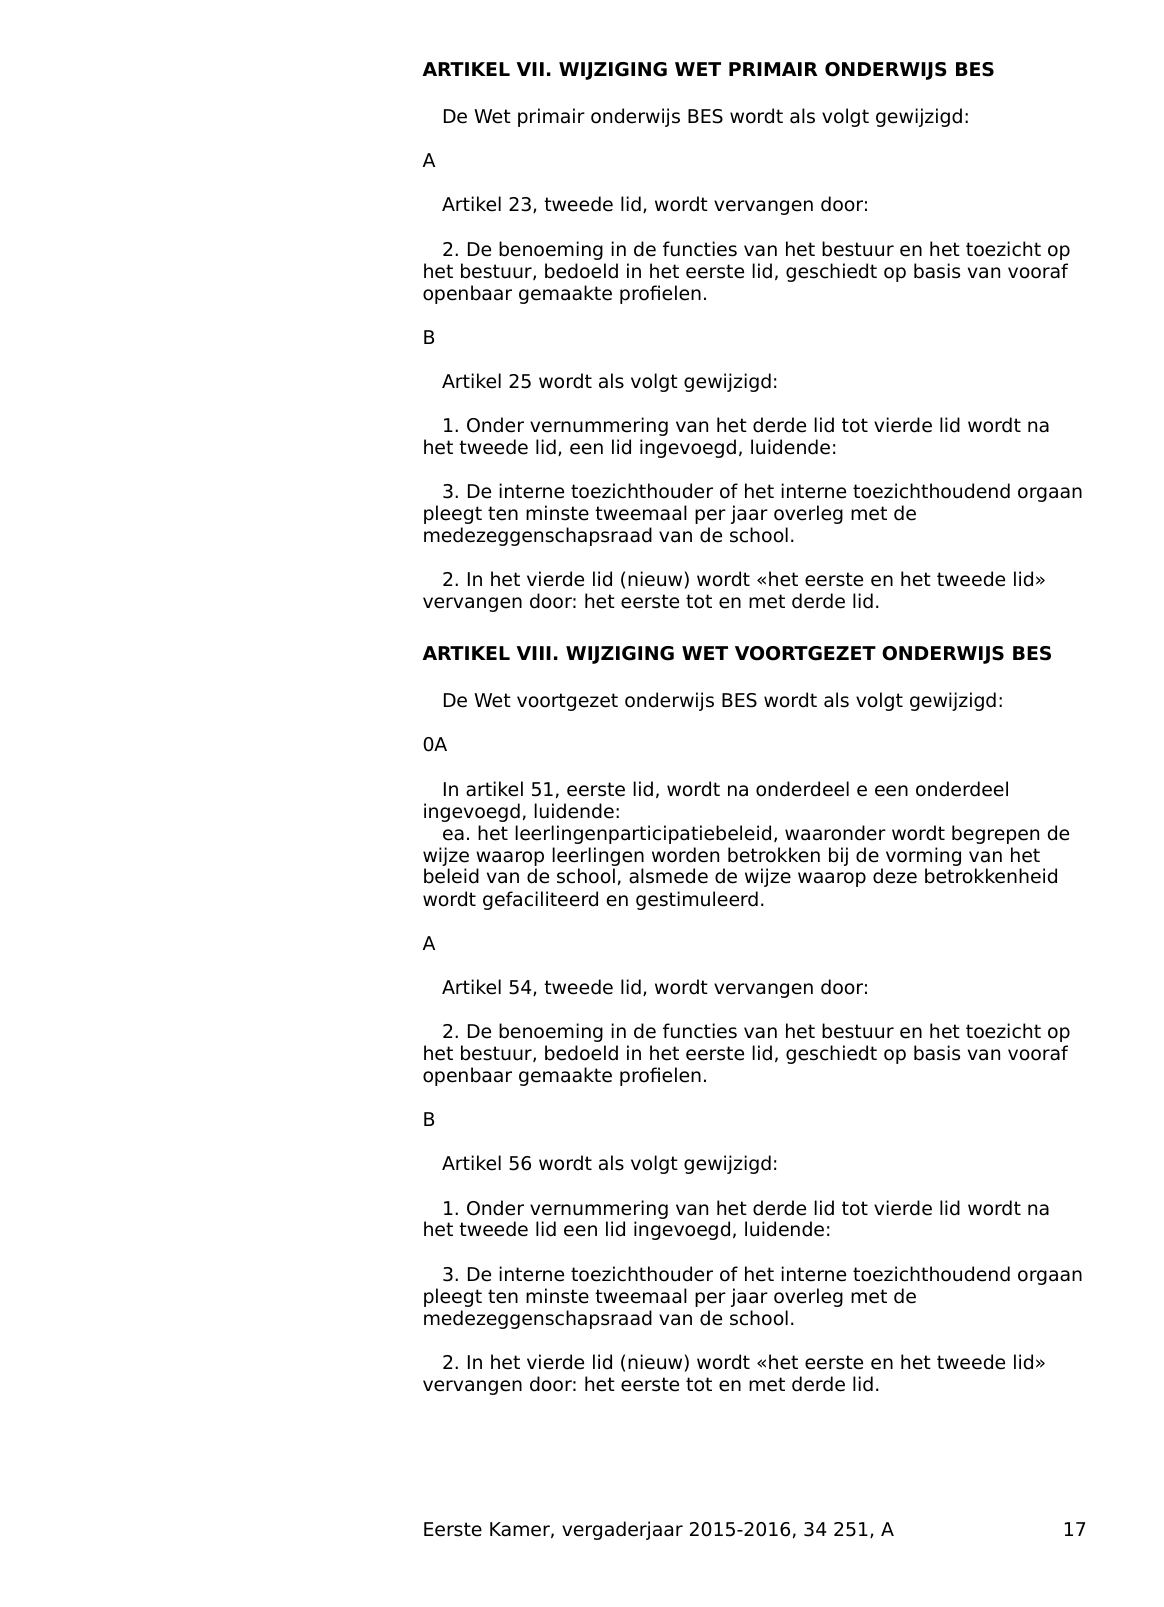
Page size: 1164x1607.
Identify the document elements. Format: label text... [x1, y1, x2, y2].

text 3. De interne toezichthouder of het interne toezichthoudend orgaan pleegt ten minste tweemaal per jaar overleg met de medezeggenschapsraad van de school. [422, 1263, 1087, 1329]
text A [422, 150, 1087, 172]
text B [422, 327, 1087, 349]
text Artikel 56 wordt als volgt gewijzigd: [422, 1153, 1087, 1175]
text Artikel 54, tweede lid, wordt vervangen door: [422, 977, 1087, 999]
subtitle ARTIKEL VIII. WIJZIGING WET VOORTGEZET ONDERWIJS BES [422, 643, 1087, 665]
text 0A [422, 734, 1087, 756]
text 2. De benoeming in de functies van het bestuur en het toezicht op het bestuur, bedoeld in het eerste lid, geschiedt op basis van vooraf openbaar gemaakte profielen. [422, 1021, 1087, 1087]
text A [422, 933, 1087, 954]
text ea. het leerlingenparticipatiebeleid, waaronder wordt begrepen de wijze waarop leerlingen worden betrokken bij de vorming van het beleid van de school, alsmede de wijze waarop deze betrokkenheid wordt gefaciliteerd en gestimuleerd. [422, 822, 1087, 910]
text 2. De benoeming in de functies van het bestuur en het toezicht op het bestuur, bedoeld in het eerste lid, geschiedt op basis van vooraf openbaar gemaakte profielen. [422, 238, 1087, 304]
subtitle ARTIKEL VII. WIJZIGING WET PRIMAIR ONDERWIJS BES [422, 59, 1087, 81]
text 3. De interne toezichthouder of het interne toezichthoudend orgaan pleegt ten minste tweemaal per jaar overleg met de medezeggenschapsraad van de school. [422, 481, 1087, 547]
text 2. In het vierde lid (nieuw) wordt «het eerste en het tweede lid» vervangen door: het eerste tot en met derde lid. [422, 1352, 1087, 1396]
text In artikel 51, eerste lid, wordt na onderdeel e een onderdeel ingevoegd, luidende: [422, 778, 1087, 822]
text 2. In het vierde lid (nieuw) wordt «het eerste en het tweede lid» vervangen door: het eerste tot en met derde lid. [422, 569, 1087, 613]
text B [422, 1109, 1087, 1131]
text Artikel 25 wordt als volgt gewijzigd: [422, 371, 1087, 393]
text De Wet primair onderwijs BES wordt als volgt gewijzigd: [422, 106, 1087, 128]
text 1. Onder vernummering van het derde lid tot vierde lid wordt na het tweede lid, een lid ingevoegd, luidende: [422, 415, 1087, 459]
text Artikel 23, tweede lid, wordt vervangen door: [422, 194, 1087, 216]
text 1. Onder vernummering van het derde lid tot vierde lid wordt na het tweede lid een lid ingevoegd, luidende: [422, 1197, 1087, 1241]
text De Wet voortgezet onderwijs BES wordt als volgt gewijzigd: [422, 690, 1087, 712]
